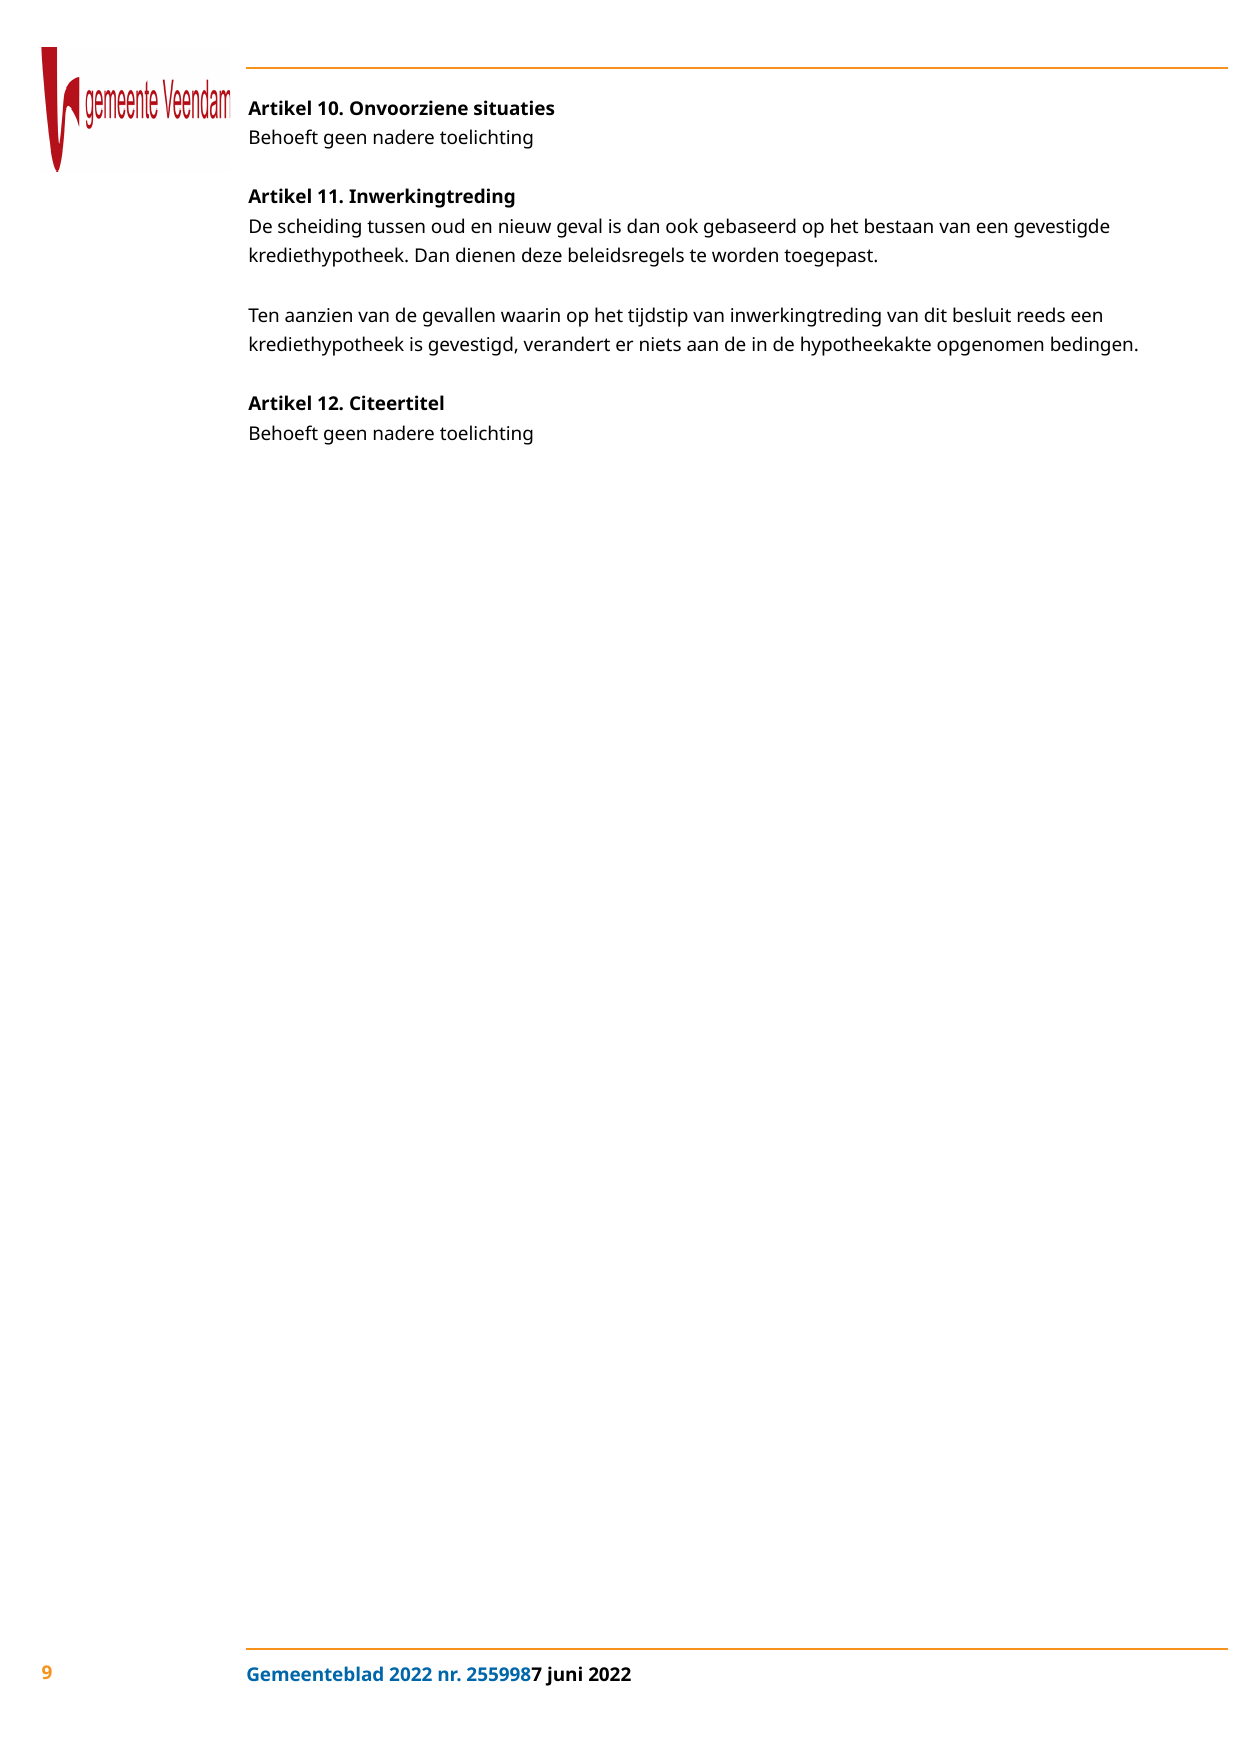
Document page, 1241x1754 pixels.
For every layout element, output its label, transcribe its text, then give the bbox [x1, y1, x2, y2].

text Artikel 11. Inwerkingtreding [248, 183, 1152, 209]
text Artikel 10. Onvoorziene situaties [248, 95, 1152, 121]
text Behoeft geen nadere toelichting [248, 124, 1152, 150]
picture [41, 47, 231, 172]
text Behoeft geen nadere toelichting [248, 420, 1152, 446]
text Artikel 12. Citeertitel [248, 391, 1152, 416]
text De scheiding tussen oud en nieuw geval is dan ook gebaseerd op het bestaan van een gevestigde krediethypotheek. Dan dienen deze beleidsregels te worden toegepast. [248, 213, 1152, 268]
text Ten aanzien van de gevallen waarin op het tijdstip van inwerkingtreding van dit besluit reeds een krediethypotheek is gevestigd, verandert er niets aan de in de hypotheekakte opgenomen bedingen. [248, 302, 1152, 357]
